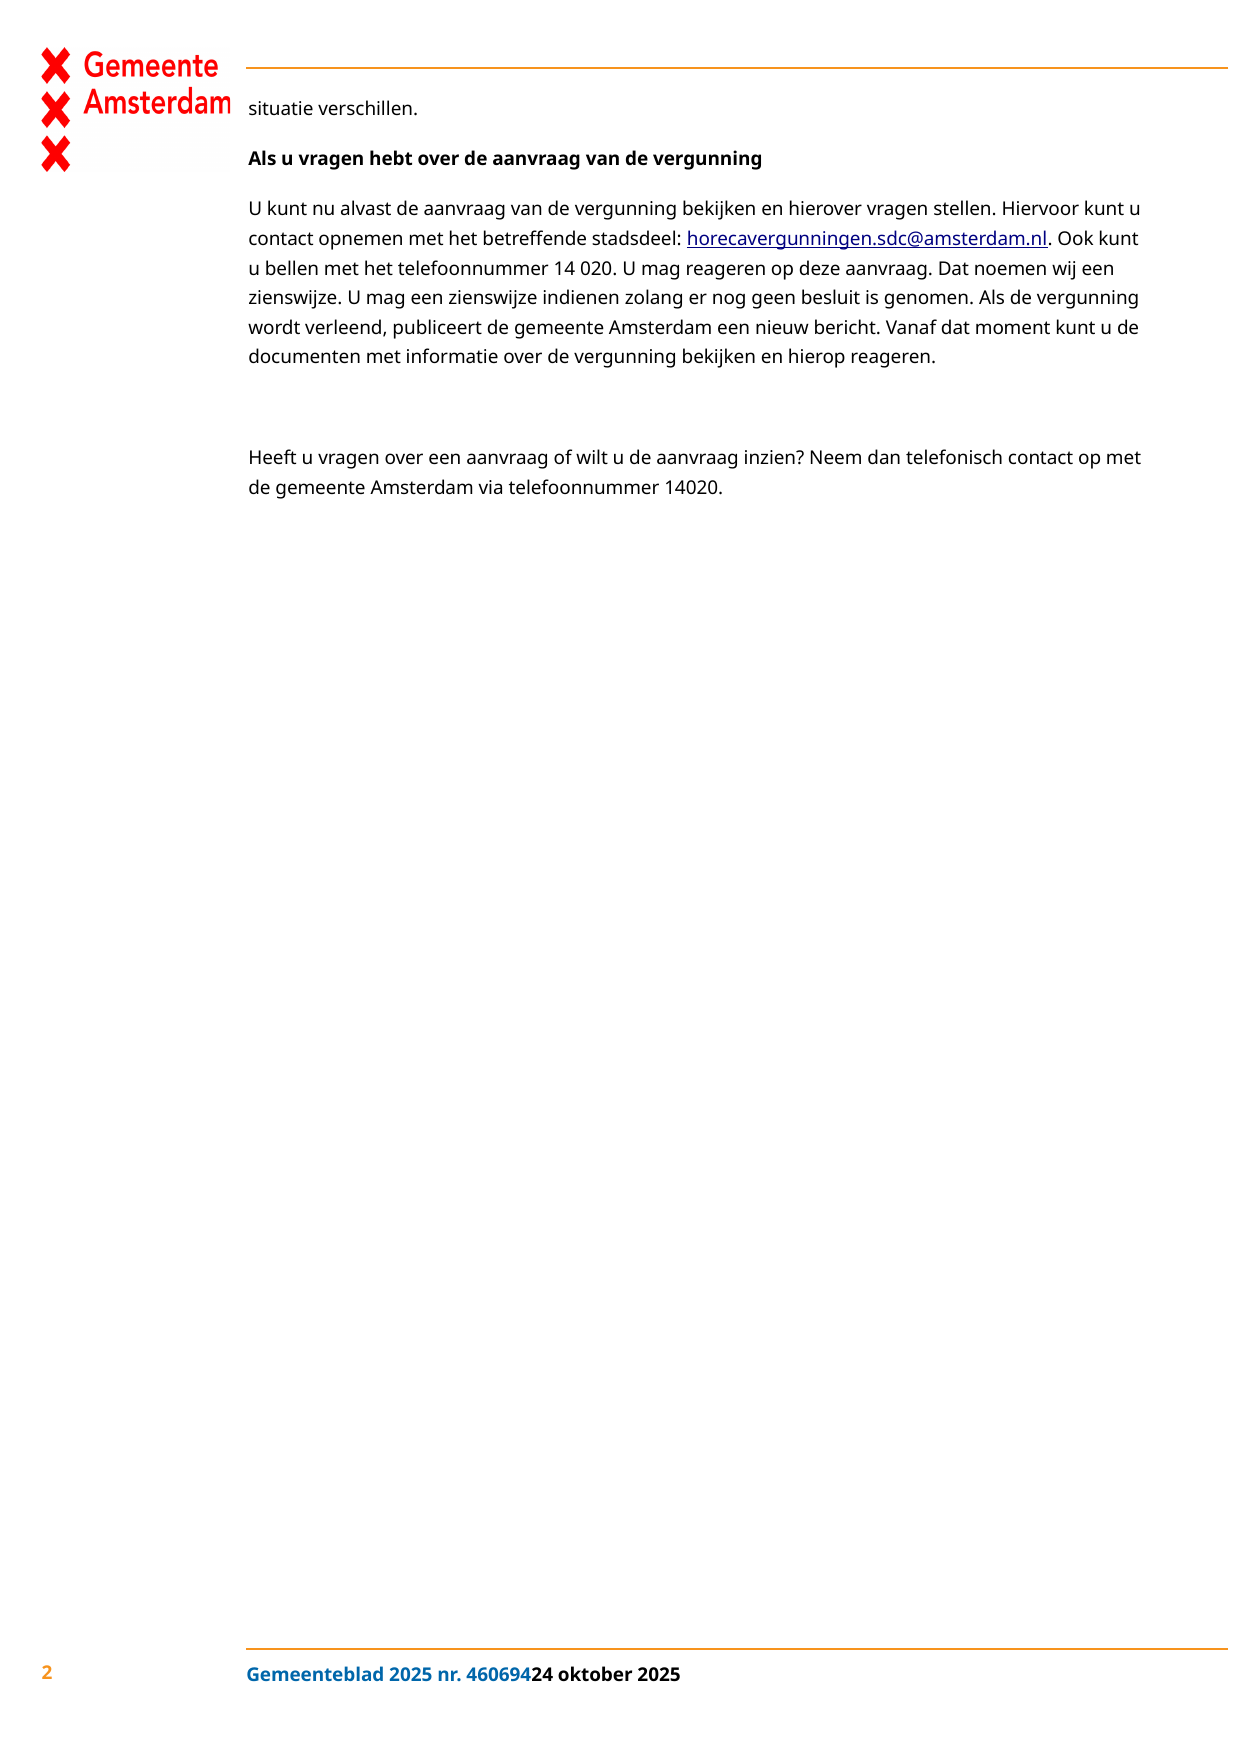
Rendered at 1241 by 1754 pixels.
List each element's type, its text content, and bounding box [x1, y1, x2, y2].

picture [41, 47, 231, 172]
text U kunt nu alvast de aanvraag van de vergunning bekijken en hierover vragen stellen. Hiervoor kunt u contact opnemen met het betreffende stadsdeel: horecavergunningen.sdc@amsterdam.nl. Ook kunt u bellen met het telefoonnummer 14 020. U mag reageren op deze aanvraag. Dat noemen wij een zienswijze. U mag een zienswijze indienen zolang er nog geen besluit is genomen. Als de vergunning wordt verleend, publiceert de gemeente Amsterdam een nieuw bericht. Vanaf dat moment kunt u de documenten met informatie over de vergunning bekijken en hierop reageren. [248, 196, 1152, 369]
text Als u vragen hebt over de aanvraag van de vergunning [248, 145, 1152, 171]
text situatie verschillen. [248, 95, 1152, 121]
text Heeft u vragen over een aanvraag of wilt u de aanvraag inzien? Neem dan telefonisch contact op met de gemeente Amsterdam via telefoonnummer 14020. [248, 444, 1152, 500]
